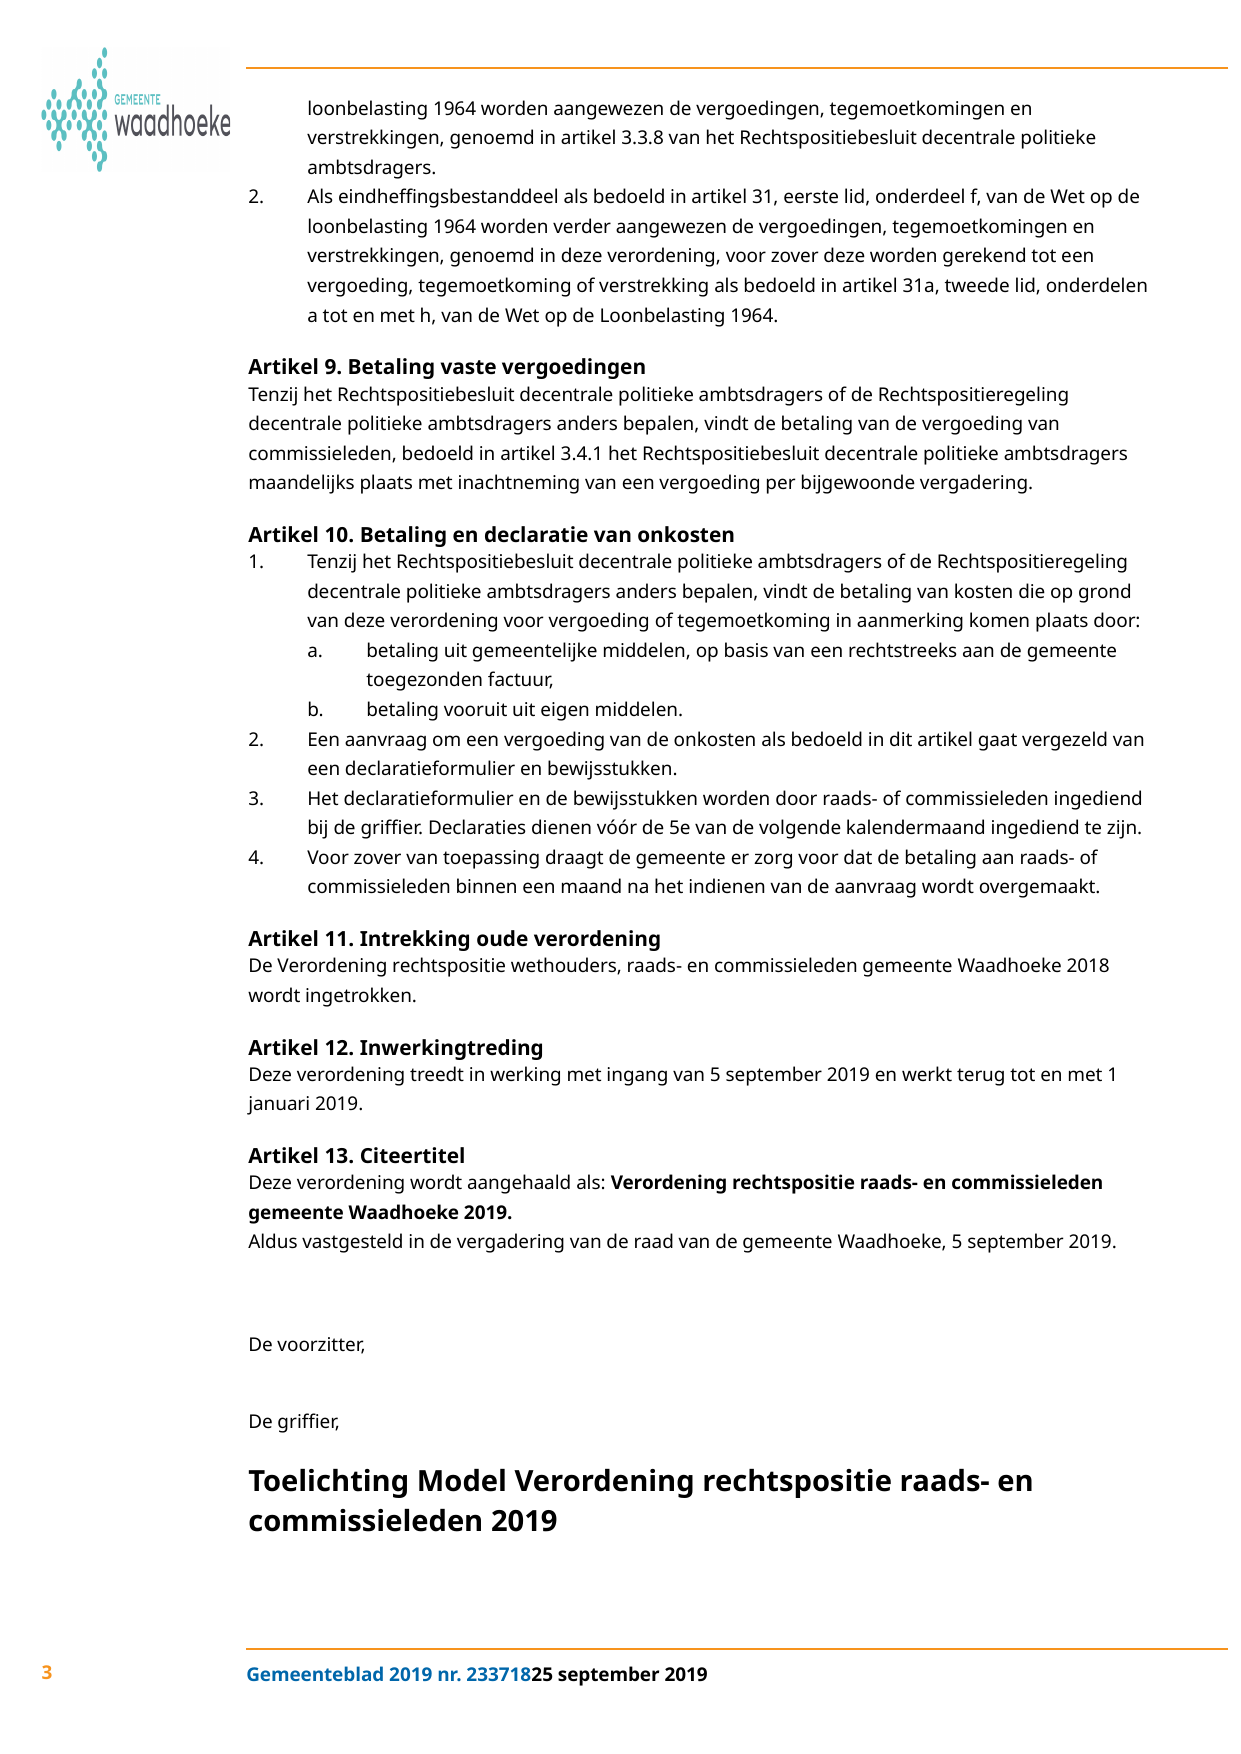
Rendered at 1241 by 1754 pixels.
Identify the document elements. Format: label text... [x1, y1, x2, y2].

text Toelichting Model Verordening rechtspositie raads- en commissieleden 2019 [248, 1460, 1152, 1539]
text De griffier, [248, 1409, 1152, 1434]
list Voor zover van toepassing draagt de gemeente er zorg voor dat de betaling aan raads- of commissieleden binnen een maand na het indienen van de aanvraag wordt overgemaakt. [248, 844, 1152, 899]
list loonbelasting 1964 worden aangewezen de vergoedingen, tegemoetkomingen en verstrekkingen, genoemd in artikel 3.3.8 van het Rechtspositiebesluit decentrale politieke ambtsdragers. [248, 95, 1152, 180]
text De Verordening rechtspositie wethouders, raads- en commissieleden gemeente Waadhoeke 2018 wordt ingetrokken. [248, 953, 1152, 1008]
list Een aanvraag om een vergoeding van de onkosten als bedoeld in dit artikel gaat vergezeld van een declaratieformulier en bewijsstukken. [248, 726, 1152, 781]
text Artikel 9. Betaling vaste vergoedingen [248, 352, 1152, 381]
text Aldus vastgesteld in de vergadering van de raad van de gemeente Waadhoeke, 5 september 2019. [248, 1229, 1152, 1254]
list betaling vooruit uit eigen middelen. [307, 696, 1152, 722]
list Tenzij het Rechtspositiebesluit decentrale politieke ambtsdragers of de Rechtspositieregeling decentrale politieke ambtsdragers anders bepalen, vindt de betaling van kosten die op grond van deze verordening voor vergoeding of tegemoetkoming in aanmerking komen plaats door: [248, 548, 1152, 633]
text Artikel 11. Intrekking oude verordening [248, 924, 1152, 953]
text Artikel 13. Citeertitel [248, 1141, 1152, 1169]
list betaling uit gemeentelijke middelen, op basis van een rechtstreeks aan de gemeente toegezonden factuur, [307, 637, 1152, 692]
text Deze verordening treedt in werking met ingang van 5 september 2019 en werkt terug tot en met 1 januari 2019. [248, 1061, 1152, 1116]
list Het declaratieformulier en de bewijsstukken worden door raads- of commissieleden ingediend bij de griffier. Declaraties dienen vóór de 5e van de volgende kalendermaand ingediend te zijn. [248, 785, 1152, 840]
text Artikel 10. Betaling en declaratie van onkosten [248, 520, 1152, 548]
list Als eindheffingsbestanddeel als bedoeld in artikel 31, eerste lid, onderdeel f, van de Wet op de loonbelasting 1964 worden verder aangewezen de vergoedingen, tegemoetkomingen en verstrekkingen, genoemd in deze verordening, voor zover deze worden gerekend tot een vergoeding, tegemoetkoming of verstrekking als bedoeld in artikel 31a, tweede lid, onderdelen a tot en met h, van de Wet op de Loonbelasting 1964. [248, 183, 1152, 328]
text Artikel 12. Inwerkingtreding [248, 1033, 1152, 1061]
picture [41, 47, 231, 172]
text Deze verordening wordt aangehaald als: Verordening rechtspositie raads- en commissieleden gemeente Waadhoeke 2019. [248, 1169, 1152, 1225]
text De voorzitter, [248, 1332, 1152, 1357]
text Tenzij het Rechtspositiebesluit decentrale politieke ambtsdragers of de Rechtspositieregeling decentrale politieke ambtsdragers anders bepalen, vindt de betaling van de vergoeding van commissieleden, bedoeld in artikel 3.4.1 het Rechtspositiebesluit decentrale politieke ambtsdragers maandelijks plaats met inachtneming van een vergoeding per bijgewoonde vergadering. [248, 381, 1152, 495]
